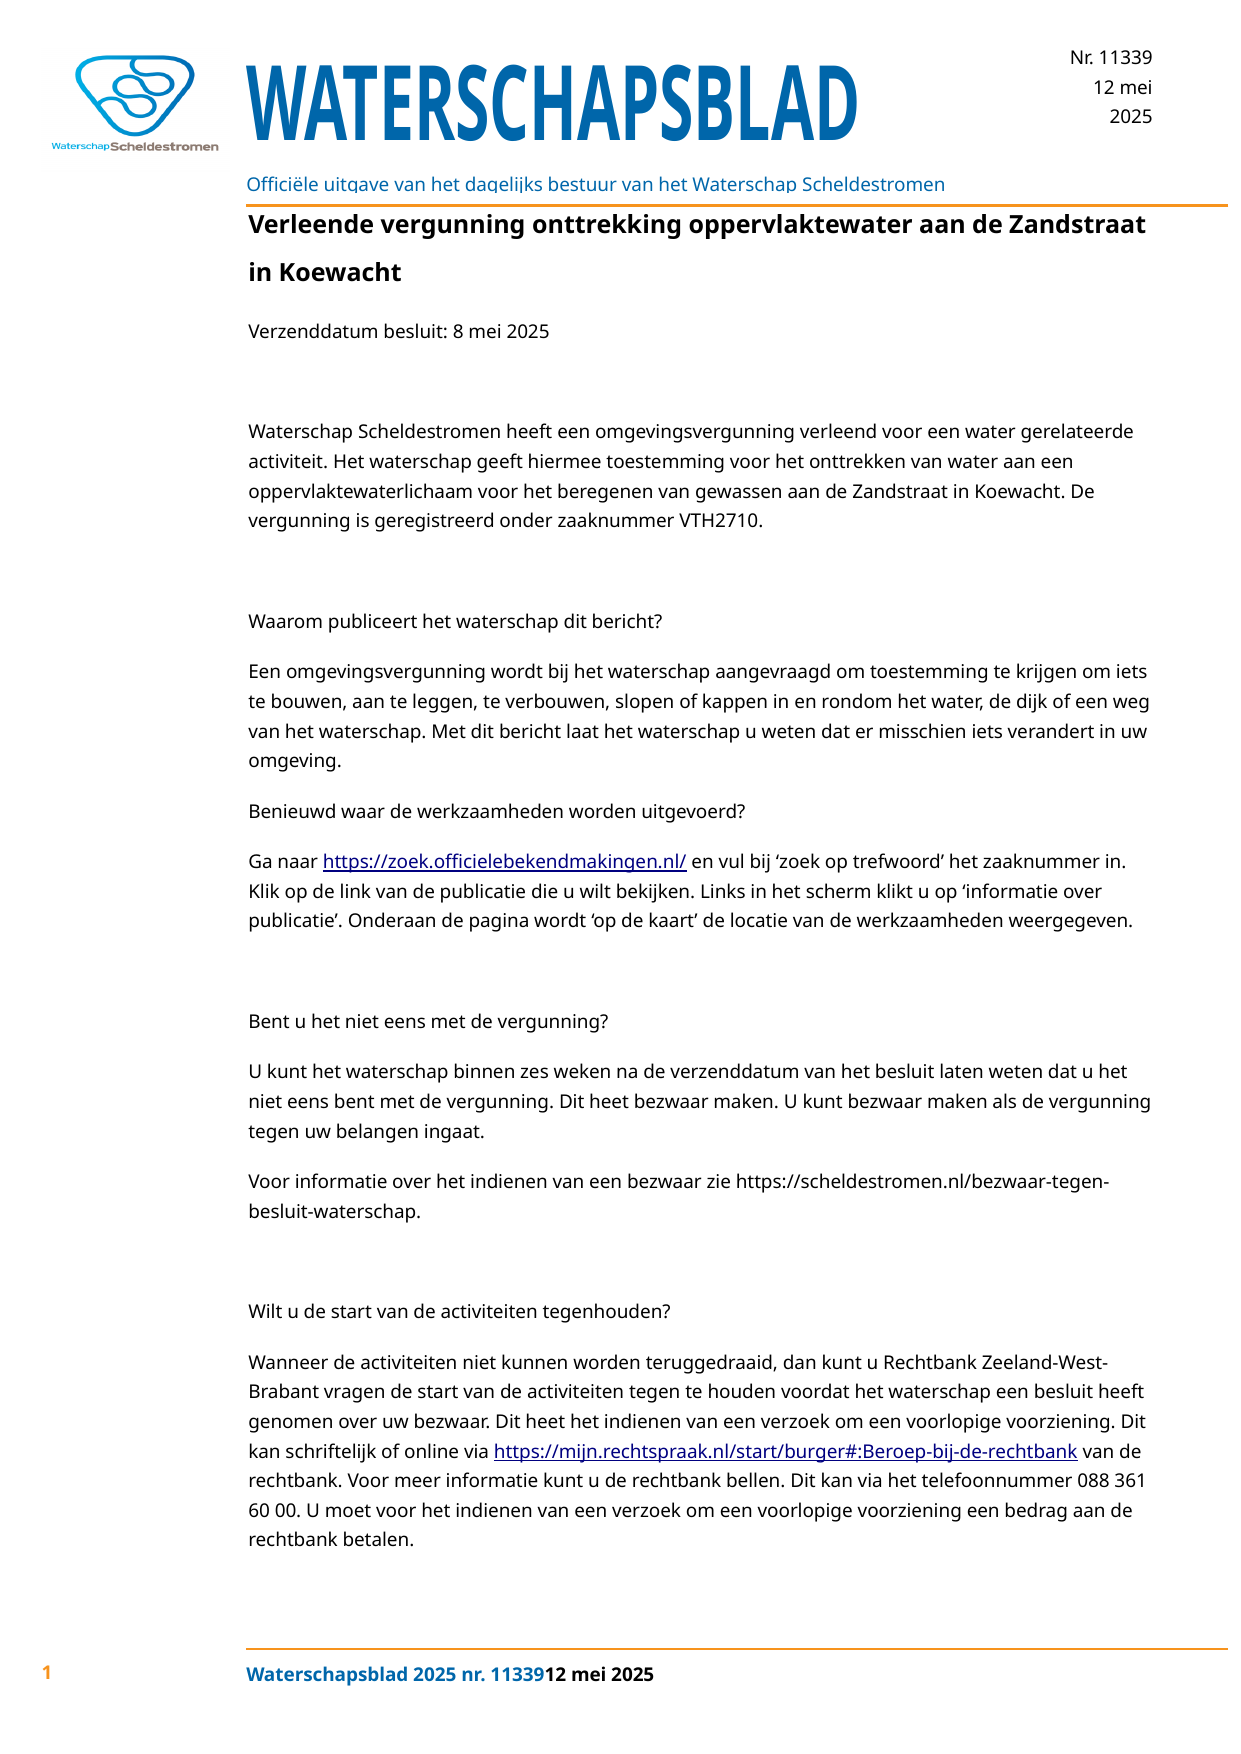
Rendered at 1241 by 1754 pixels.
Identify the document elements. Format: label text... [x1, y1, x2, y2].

text Verzenddatum besluit: 8 mei 2025 [248, 318, 1152, 344]
text Waterschap Scheldestromen heeft een omgevingsvergunning verleend voor een water gerelateerde activiteit. Het waterschap geeft hiermee toestemming voor het onttrekken van water aan een oppervlaktewaterlichaam voor het beregenen van gewassen aan de Zandstraat in Koewacht. De vergunning is geregistreerd onder zaaknummer VTH2710. [248, 419, 1152, 533]
text Verleende vergunning onttrekking oppervlaktewater aan de Zandstraat in Koewacht [248, 207, 1152, 288]
text Bent u het niet eens met de vergunning? [248, 1008, 1152, 1034]
text Voor informatie over het indienen van een bezwaar zie https://scheldestromen.nl/bezwaar-tegen-besluit-waterschap. [248, 1168, 1152, 1224]
text Ga naar https://zoek.officielebekendmakingen.nl/ en vul bij ‘zoek op trefwoord’ het zaaknummer in. Klik op de link van de publicatie die u wilt bekijken. Links in het scherm klikt u op ‘informatie over publicatie’. Onderaan de pagina wordt ‘op de kaart’ de locatie van de werkzaamheden weergegeven. [248, 848, 1152, 933]
text Benieuwd waar de werkzaamheden worden uitgevoerd? [248, 798, 1152, 824]
text Wilt u de start van de activiteiten tegenhouden? [248, 1299, 1152, 1324]
picture [41, 47, 231, 172]
text Wanneer de activiteiten niet kunnen worden teruggedraaid, dan kunt u Rechtbank Zeeland-West-Brabant vragen de start van de activiteiten tegen te houden voordat het waterschap een besluit heeft genomen over uw bezwaar. Dit heet het indienen van een verzoek om een voorlopige voorziening. Dit kan schriftelijk of online via https://mijn.rechtspraak.nl/start/burger#:Beroep-bij-de-rechtbank van de rechtbank. Voor meer informatie kunt u de rechtbank bellen. Dit kan via het telefoonnummer 088 361 60 00. U moet voor het indienen van een verzoek om een voorlopige voorziening een bedrag aan de rechtbank betalen. [248, 1349, 1152, 1552]
text Een omgevingsvergunning wordt bij het waterschap aangevraagd om toestemming te krijgen om iets te bouwen, aan te leggen, te verbouwen, slopen of kappen in en rondom het water, de dijk of een weg van het waterschap. Met dit bericht laat het waterschap u weten dat er misschien iets verandert in uw omgeving. [248, 659, 1152, 773]
text Waarom publiceert het waterschap dit bericht? [248, 608, 1152, 634]
text U kunt het waterschap binnen zes weken na de verzenddatum van het besluit laten weten dat u het niet eens bent met de vergunning. Dit heet bezwaar maken. U kunt bezwaar maken als de vergunning tegen uw belangen ingaat. [248, 1059, 1152, 1144]
